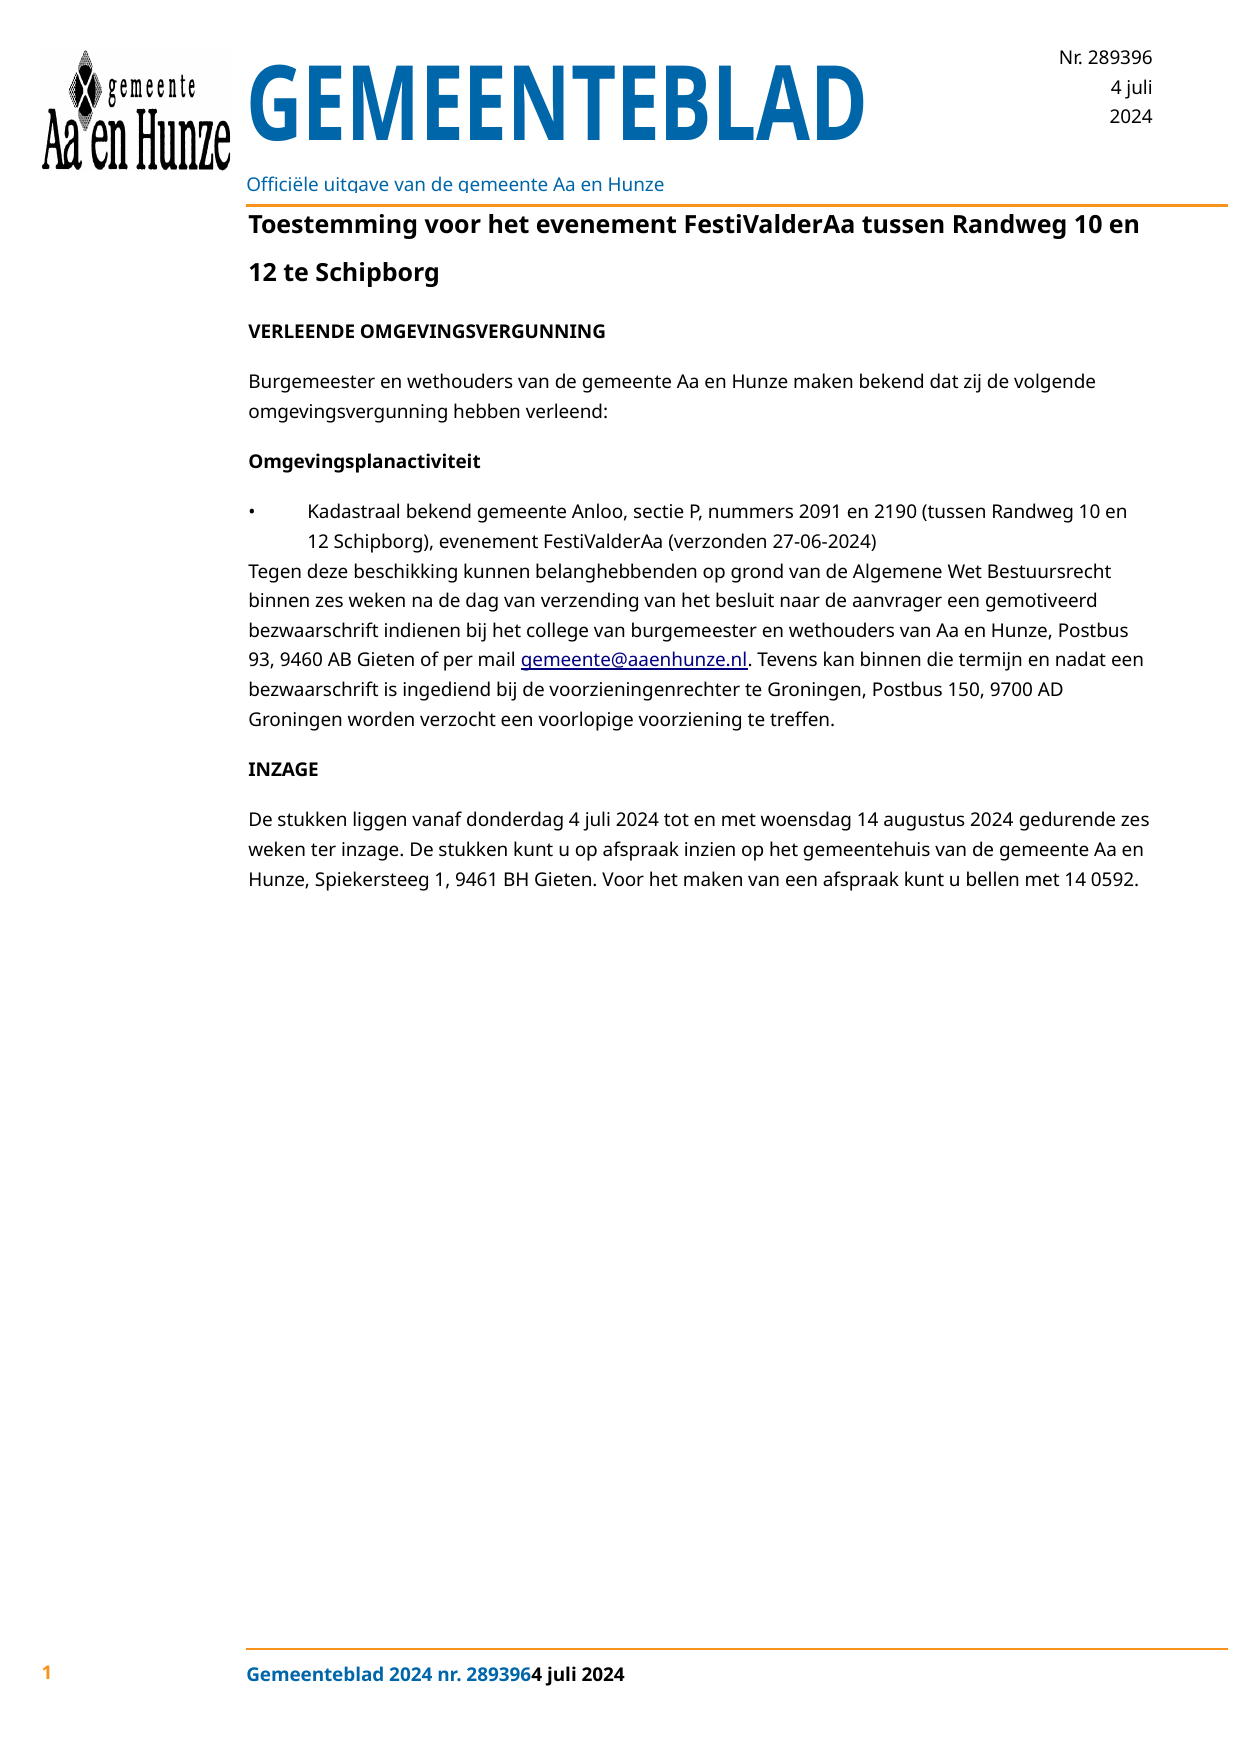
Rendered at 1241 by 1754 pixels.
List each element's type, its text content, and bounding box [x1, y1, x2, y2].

picture [41, 47, 231, 172]
text INZAGE [248, 756, 1152, 782]
text Omgevingsplanactiviteit [248, 448, 1152, 474]
text Burgemeester en wethouders van de gemeente Aa en Hunze maken bekend dat zij de volgende omgevingsvergunning hebben verleend: [248, 368, 1152, 424]
text VERLEENDE OMGEVINGSVERGUNNING [248, 318, 1152, 344]
text De stukken liggen vanaf donderdag 4 juli 2024 tot en met woensdag 14 augustus 2024 gedurende zes weken ter inzage. De stukken kunt u op afspraak inzien op het gemeentehuis van de gemeente Aa en Hunze, Spiekersteeg 1, 9461 BH Gieten. Voor het maken van een afspraak kunt u bellen met 14 0592. [248, 807, 1152, 892]
text Toestemming voor het evenement FestiValderAa tussen Randweg 10 en 12 te Schipborg [248, 207, 1152, 288]
text Tegen deze beschikking kunnen belanghebbenden op grond van de Algemene Wet Bestuursrecht binnen zes weken na de dag van verzending van het besluit naar de aanvrager een gemotiveerd bezwaarschrift indienen bij het college van burgemeester en wethouders van Aa en Hunze, Postbus 93, 9460 AB Gieten of per mail gemeente@aaenhunze.nl. Tevens kan binnen die termijn en nadat een bezwaarschrift is ingediend bij de voorzieningenrechter te Groningen, Postbus 150, 9700 AD Groningen worden verzocht een voorlopige voorziening te treffen. [248, 558, 1152, 732]
list Kadastraal bekend gemeente Anloo, sectie P, nummers 2091 en 2190 (tussen Randweg 10 en 12 Schipborg), evenement FestiValderAa (verzonden 27-06-2024) [248, 499, 1152, 554]
